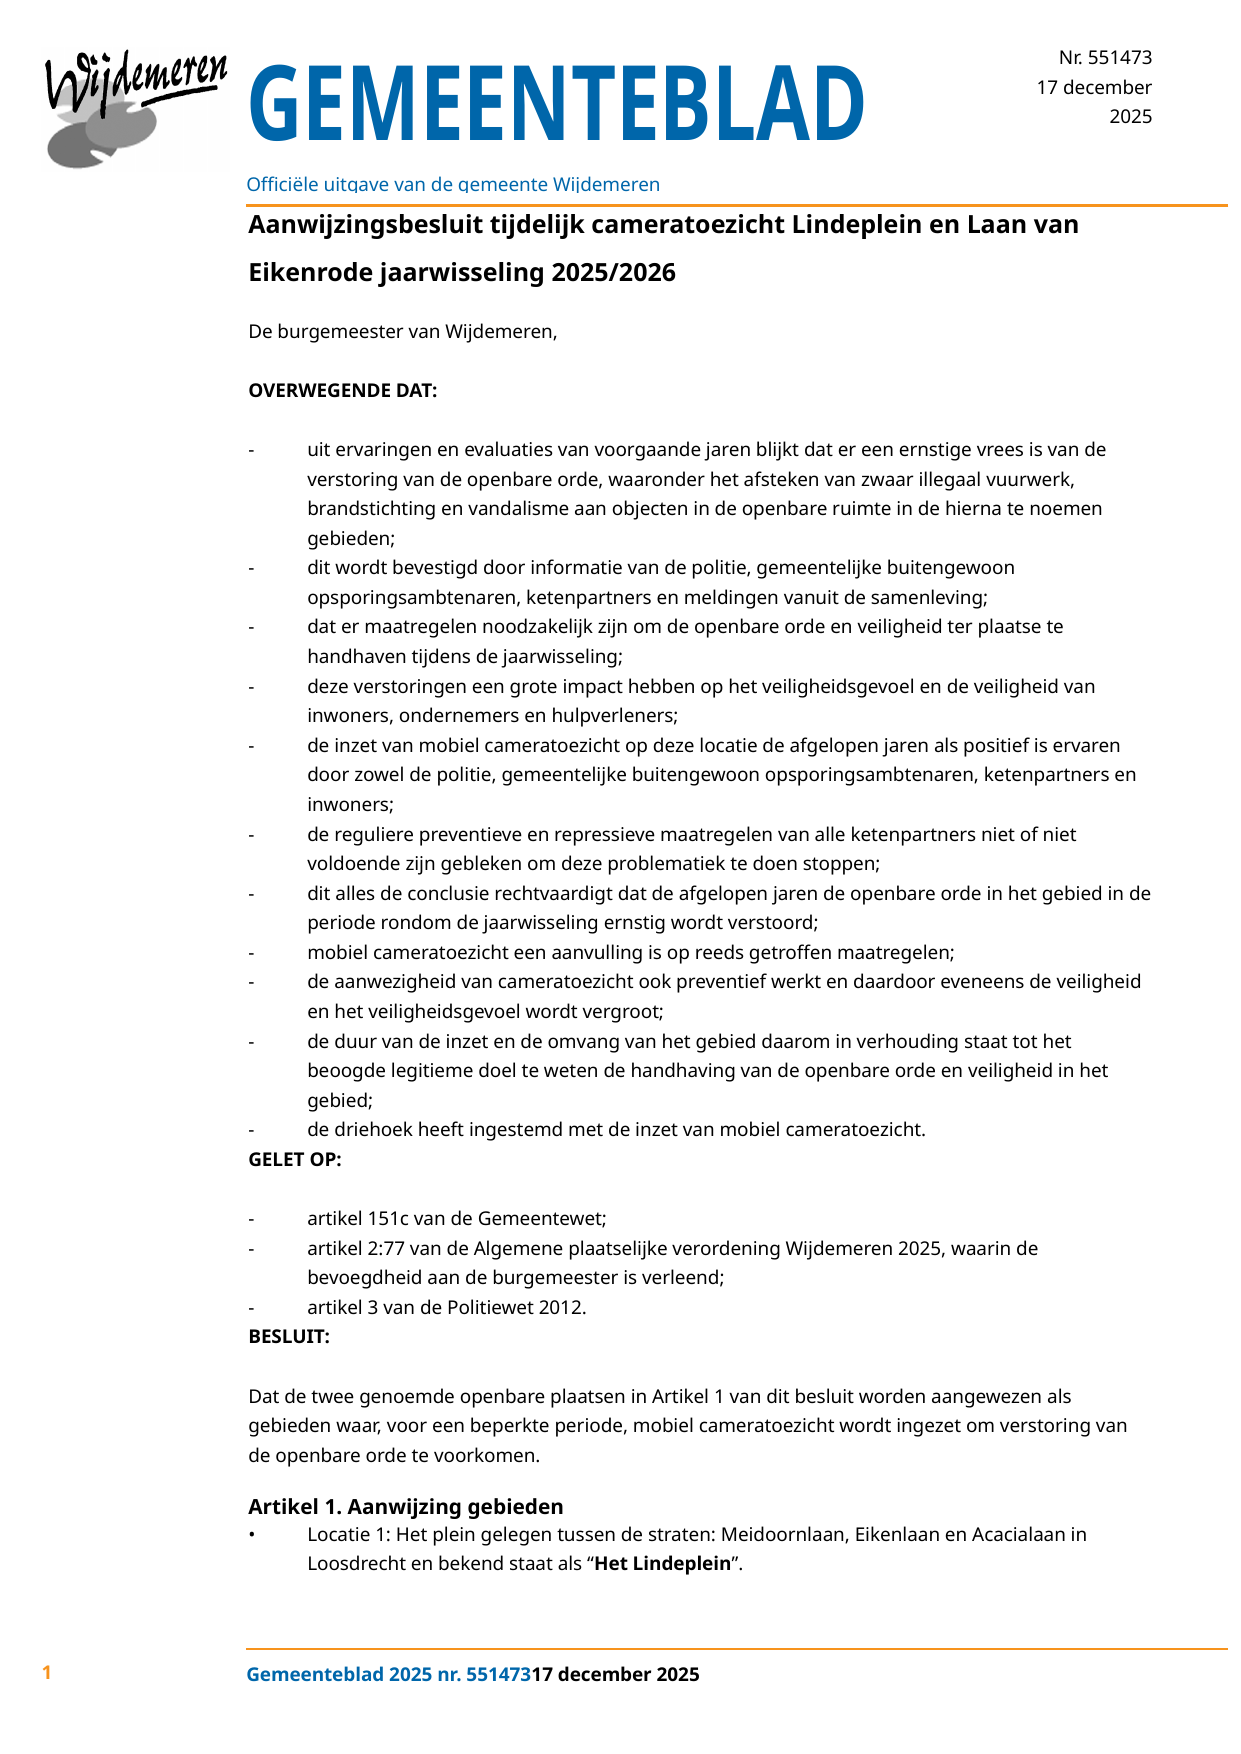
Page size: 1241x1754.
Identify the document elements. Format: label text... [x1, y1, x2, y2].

list de duur van de inzet en de omvang van het gebied daarom in verhouding staat tot het beoogde legitieme doel te weten de handhaving van de openbare orde en veiligheid in het gebied; [248, 1028, 1152, 1113]
list uit ervaringen en evaluaties van voorgaande jaren blijkt dat er een ernstige vrees is van de verstoring van de openbare orde, waaronder het afsteken van zwaar illegaal vuurwerk, brandstichting en vandalisme aan objecten in de openbare ruimte in de hierna te noemen gebieden; [248, 436, 1152, 551]
list dit wordt bevestigd door informatie van de politie, gemeentelijke buitengewoon opsporingsambtenaren, ketenpartners en meldingen vanuit de samenleving; [248, 554, 1152, 610]
picture [41, 47, 231, 172]
list de driehoek heeft ingestemd met de inzet van mobiel cameratoezicht. [248, 1117, 1152, 1142]
list artikel 151c van de Gemeentewet; [248, 1205, 1152, 1231]
list deze verstoringen een grote impact hebben op het veiligheidsgevoel en de veiligheid van inwoners, ondernemers en hulpverleners; [248, 673, 1152, 728]
list artikel 3 van de Politiewet 2012. [248, 1294, 1152, 1320]
text BESLUIT: [248, 1324, 1152, 1349]
list dat er maatregelen noodzakelijk zijn om de openbare orde en veiligheid ter plaatse te handhaven tijdens de jaarwisseling; [248, 614, 1152, 669]
list dit alles de conclusie rechtvaardigt dat de afgelopen jaren de openbare orde in het gebied in de periode rondom de jaarwisseling ernstig wordt verstoord; [248, 880, 1152, 935]
list de inzet van mobiel cameratoezicht op deze locatie de afgelopen jaren als positief is ervaren door zowel de politie, gemeentelijke buitengewoon opsporingsambtenaren, ketenpartners en inwoners; [248, 732, 1152, 817]
text Dat de twee genoemde openbare plaatsen in Artikel 1 van dit besluit worden aangewezen als gebieden waar, voor een beperkte periode, mobiel cameratoezicht wordt ingezet om verstoring van de openbare orde te voorkomen. [248, 1383, 1152, 1468]
text GELET OP: [248, 1146, 1152, 1172]
list artikel 2:77 van de Algemene plaatselijke verordening Wijdemeren 2025, waarin de bevoegdheid aan de burgemeester is verleend; [248, 1235, 1152, 1290]
text Artikel 1. Aanwijzing gebieden [248, 1492, 1152, 1521]
list Locatie 1: Het plein gelegen tussen de straten: Meidoornlaan, Eikenlaan en Acacialaan in Loosdrecht en bekend staat als “Het Lindeplein”. [248, 1521, 1152, 1576]
text De burgemeester van Wijdemeren, [248, 318, 1152, 344]
list mobiel cameratoezicht een aanvulling is op reeds getroffen maatregelen; [248, 939, 1152, 965]
text OVERWEGENDE DAT: [248, 377, 1152, 403]
list de aanwezigheid van cameratoezicht ook preventief werkt en daardoor eveneens de veiligheid en het veiligheidsgevoel wordt vergroot; [248, 969, 1152, 1024]
list de reguliere preventieve en repressieve maatregelen van alle ketenpartners niet of niet voldoende zijn gebleken om deze problematiek te doen stoppen; [248, 821, 1152, 876]
text Aanwijzingsbesluit tijdelijk cameratoezicht Lindeplein en Laan van Eikenrode jaarwisseling 2025/2026 [248, 207, 1152, 288]
